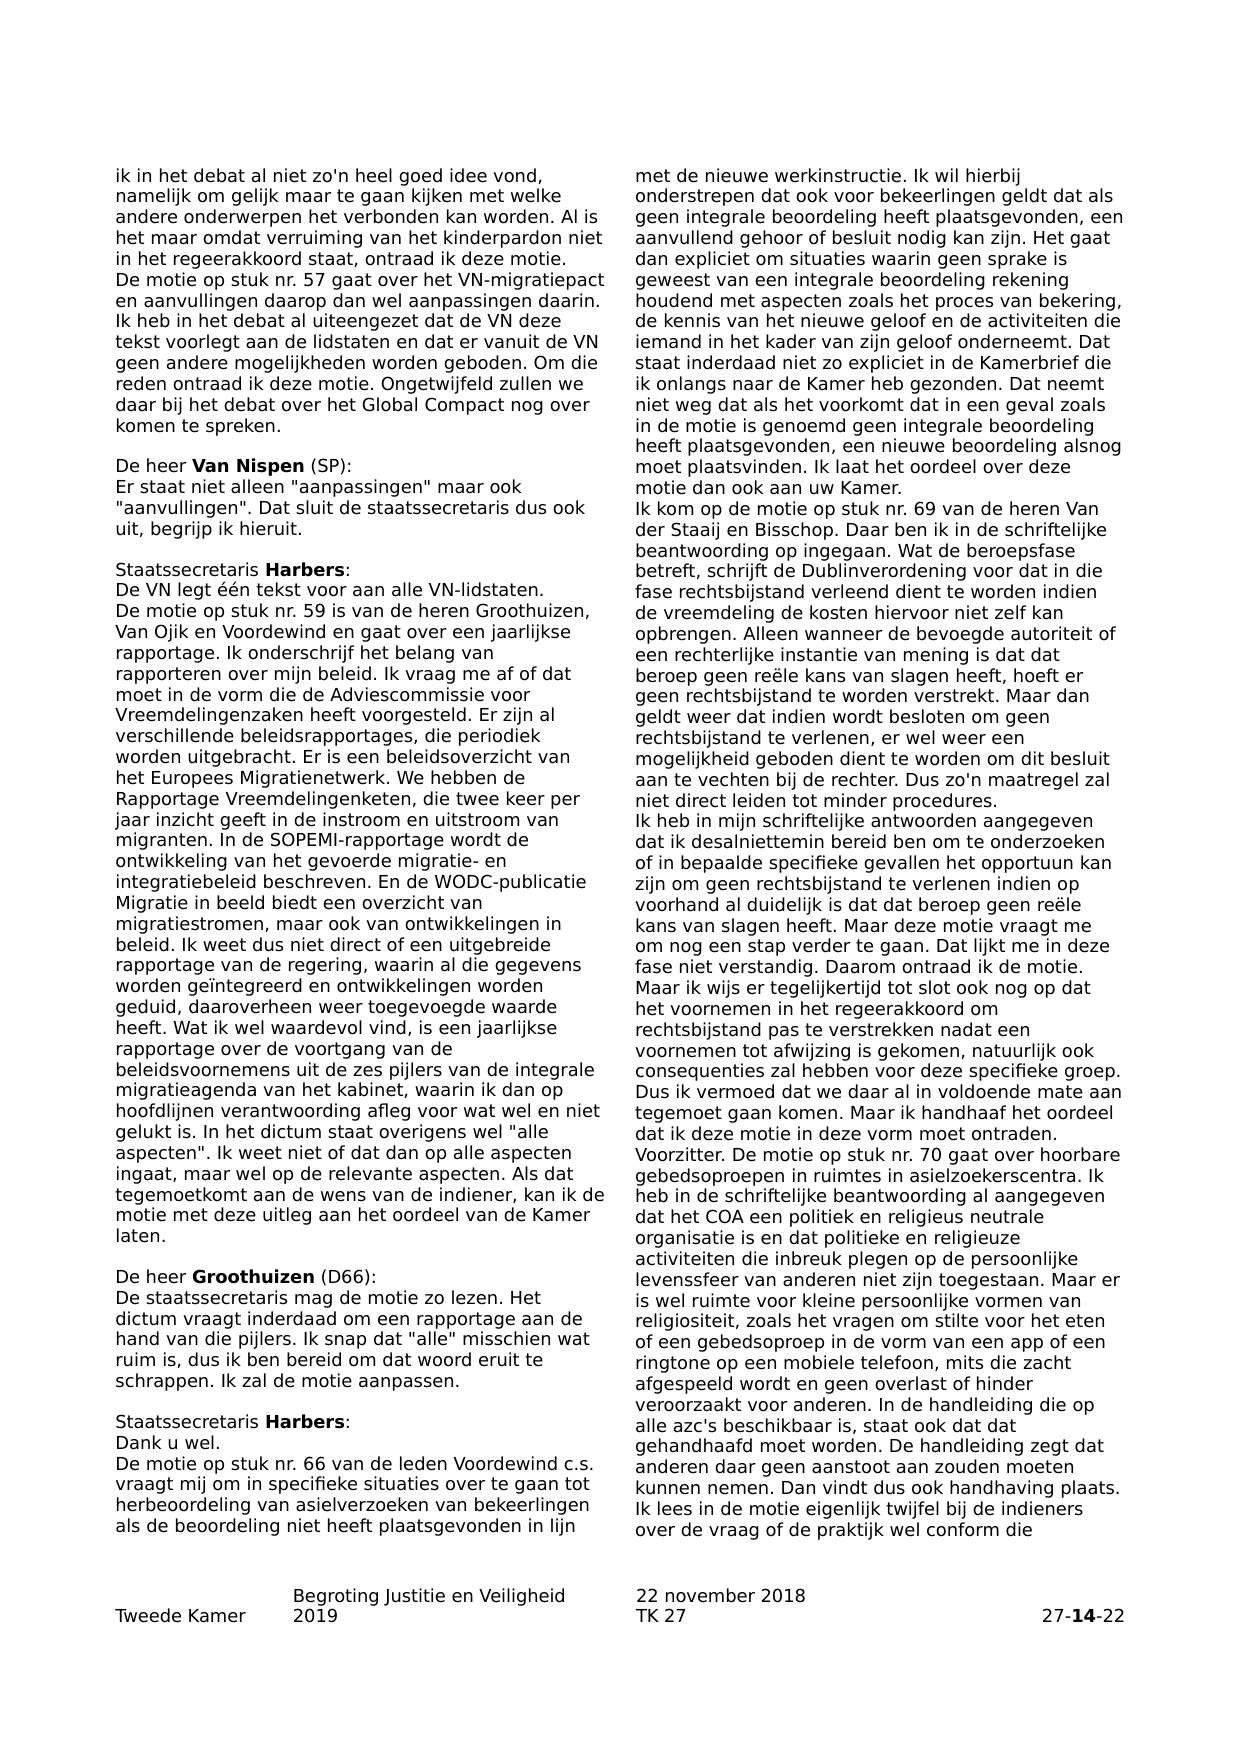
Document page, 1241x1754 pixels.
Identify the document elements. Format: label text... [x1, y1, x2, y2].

text De heer Groothuizen (D66): [115, 1267, 605, 1287]
text De heer Van Nispen (SP): [115, 456, 605, 477]
text Staatssecretaris Harbers: [115, 1412, 605, 1432]
text Voorzitter. De motie op stuk nr. 70 gaat over hoorbare gebedsoproepen in ruimtes in asielzoekerscentra. Ik heb in de schriftelijke beantwoording al aangegeven dat het COA een politiek en religieus neutrale organisatie is en dat politieke en religieuze activiteiten die inbreuk plegen op de persoonlijke levenssfeer van anderen niet zijn toegestaan. Maar er is wel ruimte voor kleine persoonlijke vormen van religiositeit, zoals het vragen om stilte voor het eten of een gebedsoproep in de vorm van een app of een ringtone op een mobiele telefoon, mits die zacht afgespeeld wordt en geen overlast of hinder veroorzaakt voor anderen. In de handleiding die op alle azc's beschikbaar is, staat ook dat dat gehandhaafd moet worden. De handleiding zegt dat anderen daar geen aanstoot aan zouden moeten kunnen nemen. Dan vindt dus ook handhaving plaats. [635, 1144, 1125, 1499]
text De VN legt één tekst voor aan alle VN-lidstaten. [115, 580, 605, 601]
text De motie op stuk nr. 59 is van de heren Groothuizen, Van Ojik en Voordewind en gaat over een jaarlijkse rapportage. Ik onderschrijf het belang van rapporteren over mijn beleid. Ik vraag me af of dat moet in de vorm die de Adviescommissie voor Vreemdelingenzaken heeft voorgesteld. Er zijn al verschillende beleidsrapportages, die periodiek worden uitgebracht. Er is een beleidsoverzicht van het Europees Migratienetwerk. We hebben de Rapportage Vreemdelingenketen, die twee keer per jaar inzicht geeft in de instroom en uitstroom van migranten. In de SOPEMI-rapportage wordt de ontwikkeling van het gevoerde migratie- en integratiebeleid beschreven. En de WODC-publicatie Migratie in beeld biedt een overzicht van migratiestromen, maar ook van ontwikkelingen in beleid. Ik weet dus niet direct of een uitgebreide rapportage van de regering, waarin al die gegevens worden geïntegreerd en ontwikkelingen worden geduid, daaroverheen weer toegevoegde waarde heeft. Wat ik wel waardevol vind, is een jaarlijkse rapportage over de voortgang van de beleidsvoornemens uit de zes pijlers van de integrale migratieagenda van het kabinet, waarin ik dan op hoofdlijnen verantwoording afleg voor wat wel en niet gelukt is. In het dictum staat overigens wel "alle aspecten". Ik weet niet of dat dan op alle aspecten ingaat, maar wel op de relevante aspecten. Als dat tegemoetkomt aan de wens van de indiener, kan ik de motie met deze uitleg aan het oordeel van de Kamer laten. [115, 601, 605, 1247]
text met de nieuwe werkinstructie. Ik wil hierbij onderstrepen dat ook voor bekeerlingen geldt dat als geen integrale beoordeling heeft plaatsgevonden, een aanvullend gehoor of besluit nodig kan zijn. Het gaat dan expliciet om situaties waarin geen sprake is geweest van een integrale beoordeling rekening houdend met aspecten zoals het proces van bekering, de kennis van het nieuwe geloof en de activiteiten die iemand in het kader van zijn geloof onderneemt. Dat staat inderdaad niet zo expliciet in de Kamerbrief die ik onlangs naar de Kamer heb gezonden. Dat neemt niet weg dat als het voorkomt dat in een geval zoals in de motie is genoemd geen integrale beoordeling heeft plaatsgevonden, een nieuwe beoordeling alsnog moet plaatsvinden. Ik laat het oordeel over deze motie dan ook aan uw Kamer. [635, 165, 1125, 499]
text Ik heb in mijn schriftelijke antwoorden aangegeven dat ik desalniettemin bereid ben om te onderzoeken of in bepaalde specifieke gevallen het opportuun kan zijn om geen rechtsbijstand te verlenen indien op voorhand al duidelijk is dat dat beroep geen reële kans van slagen heeft. Maar deze motie vraagt me om nog een stap verder te gaan. Dat lijkt me in deze fase niet verstandig. Daarom ontraad ik de motie. Maar ik wijs er tegelijkertijd tot slot ook nog op dat het voornemen in het regeerakkoord om rechtsbijstand pas te verstrekken nadat een voornemen tot afwijzing is gekomen, natuurlijk ook consequenties zal hebben voor deze specifieke groep. Dus ik vermoed dat we daar al in voldoende mate aan tegemoet gaan komen. Maar ik handhaaf het oordeel dat ik deze motie in deze vorm moet ontraden. [635, 811, 1125, 1144]
text Ik lees in de motie eigenlijk twijfel bij de indieners over de vraag of de praktijk wel conform die [635, 1499, 1125, 1540]
text Er staat niet alleen "aanpassingen" maar ook "aanvullingen". Dat sluit de staatssecretaris dus ook uit, begrijp ik hieruit. [115, 477, 605, 539]
text De motie op stuk nr. 66 van de leden Voordewind c.s. vraagt mij om in specifieke situaties over te gaan tot herbeoordeling van asielverzoeken van bekeerlingen als de beoordeling niet heeft plaatsgevonden in lijn [115, 1453, 605, 1537]
text De staatssecretaris mag de motie zo lezen. Het dictum vraagt inderdaad om een rapportage aan de hand van die pijlers. Ik snap dat "alle" misschien wat ruim is, dus ik ben bereid om dat woord eruit te schrappen. Ik zal de motie aanpassen. [115, 1287, 605, 1392]
text De motie op stuk nr. 57 gaat over het VN-migratiepact en aanvullingen daarop dan wel aanpassingen daarin. Ik heb in het debat al uiteengezet dat de VN deze tekst voorlegt aan de lidstaten en dat er vanuit de VN geen andere mogelijkheden worden geboden. Om die reden ontraad ik deze motie. Ongetwijfeld zullen we daar bij het debat over het Global Compact nog over komen te spreken. [115, 269, 605, 436]
text Ik kom op de motie op stuk nr. 69 van de heren Van der Staaij en Bisschop. Daar ben ik in de schriftelijke beantwoording op ingegaan. Wat de beroepsfase betreft, schrijft de Dublinverordening voor dat in die fase rechtsbijstand verleend dient te worden indien de vreemdeling de kosten hiervoor niet zelf kan opbrengen. Alleen wanneer de bevoegde autoriteit of een rechterlijke instantie van mening is dat dat beroep geen reële kans van slagen heeft, hoeft er geen rechtsbijstand te worden verstrekt. Maar dan geldt weer dat indien wordt besloten om geen rechtsbijstand te verlenen, er wel weer een mogelijkheid geboden dient te worden om dit besluit aan te vechten bij de rechter. Dus zo'n maatregel zal niet direct leiden tot minder procedures. [635, 499, 1125, 811]
text Staatssecretaris Harbers: [115, 559, 605, 580]
text Dank u wel. [115, 1432, 605, 1453]
text ik in het debat al niet zo'n heel goed idee vond, namelijk om gelijk maar te gaan kijken met welke andere onderwerpen het verbonden kan worden. Al is het maar omdat verruiming van het kinderpardon niet in het regeerakkoord staat, ontraad ik deze motie. [115, 165, 605, 269]
